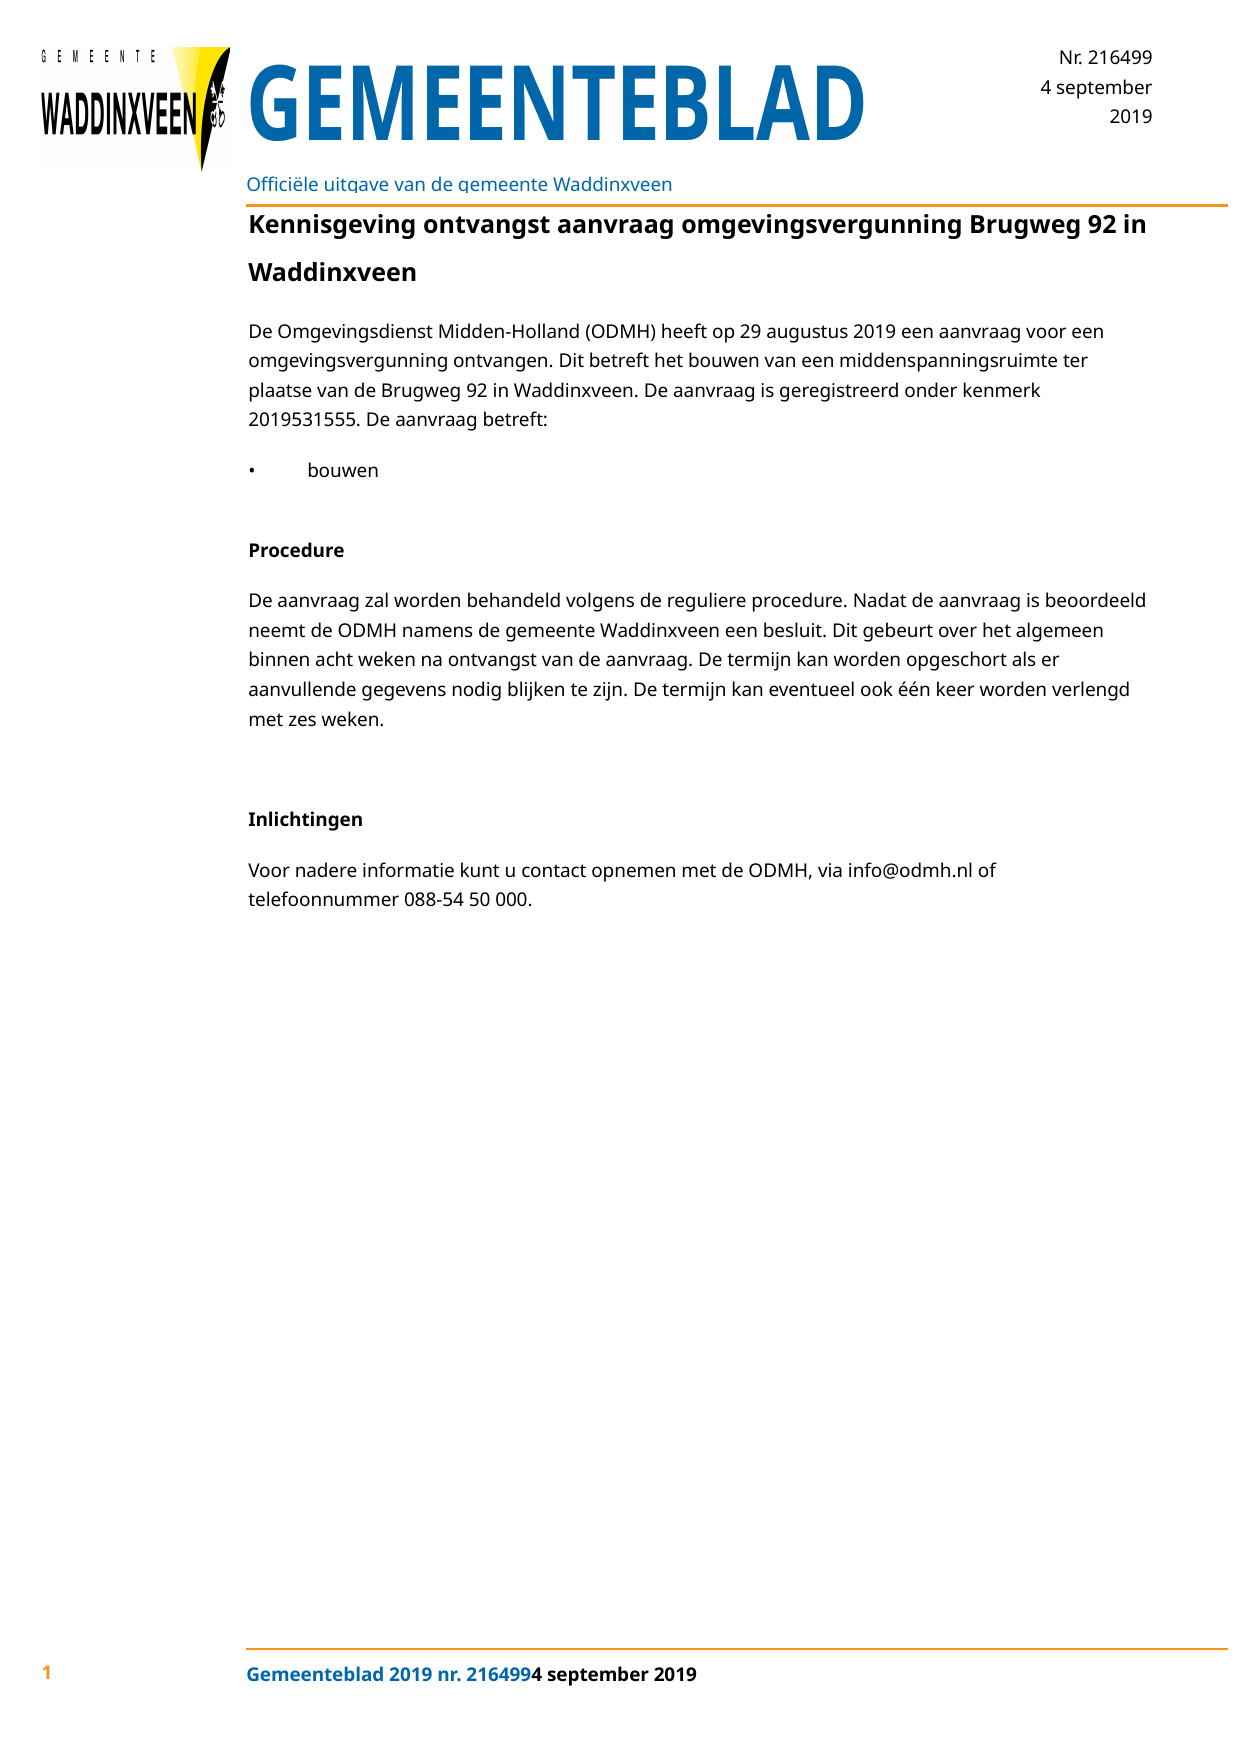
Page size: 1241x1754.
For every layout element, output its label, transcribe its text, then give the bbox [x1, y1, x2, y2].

picture [41, 47, 231, 172]
text De Omgevingsdienst Midden-Holland (ODMH) heeft op 29 augustus 2019 een aanvraag voor een omgevingsvergunning ontvangen. Dit betreft het bouwen van een middenspanningsruimte ter plaatse van de Brugweg 92 in Waddinxveen. De aanvraag is geregistreerd onder kenmerk 2019531555. De aanvraag betreft: [248, 318, 1152, 432]
text Inlichtingen [248, 807, 1152, 832]
list bouwen [248, 457, 1152, 483]
text Kennisgeving ontvangst aanvraag omgevingsvergunning Brugweg 92 in Waddinxveen [248, 207, 1152, 288]
text Procedure [248, 537, 1152, 563]
text Voor nadere informatie kunt u contact opnemen met de ODMH, via info@odmh.nl of telefoonnummer 088-54 50 000. [248, 857, 1152, 912]
text De aanvraag zal worden behandeld volgens de reguliere procedure. Nadat de aanvraag is beoordeeld neemt de ODMH namens de gemeente Waddinxveen een besluit. Dit gebeurt over het algemeen binnen acht weken na ontvangst van de aanvraag. De termijn kan worden opgeschort als er aanvullende gegevens nodig blijken te zijn. De termijn kan eventueel ook één keer worden verlengd met zes weken. [248, 587, 1152, 732]
